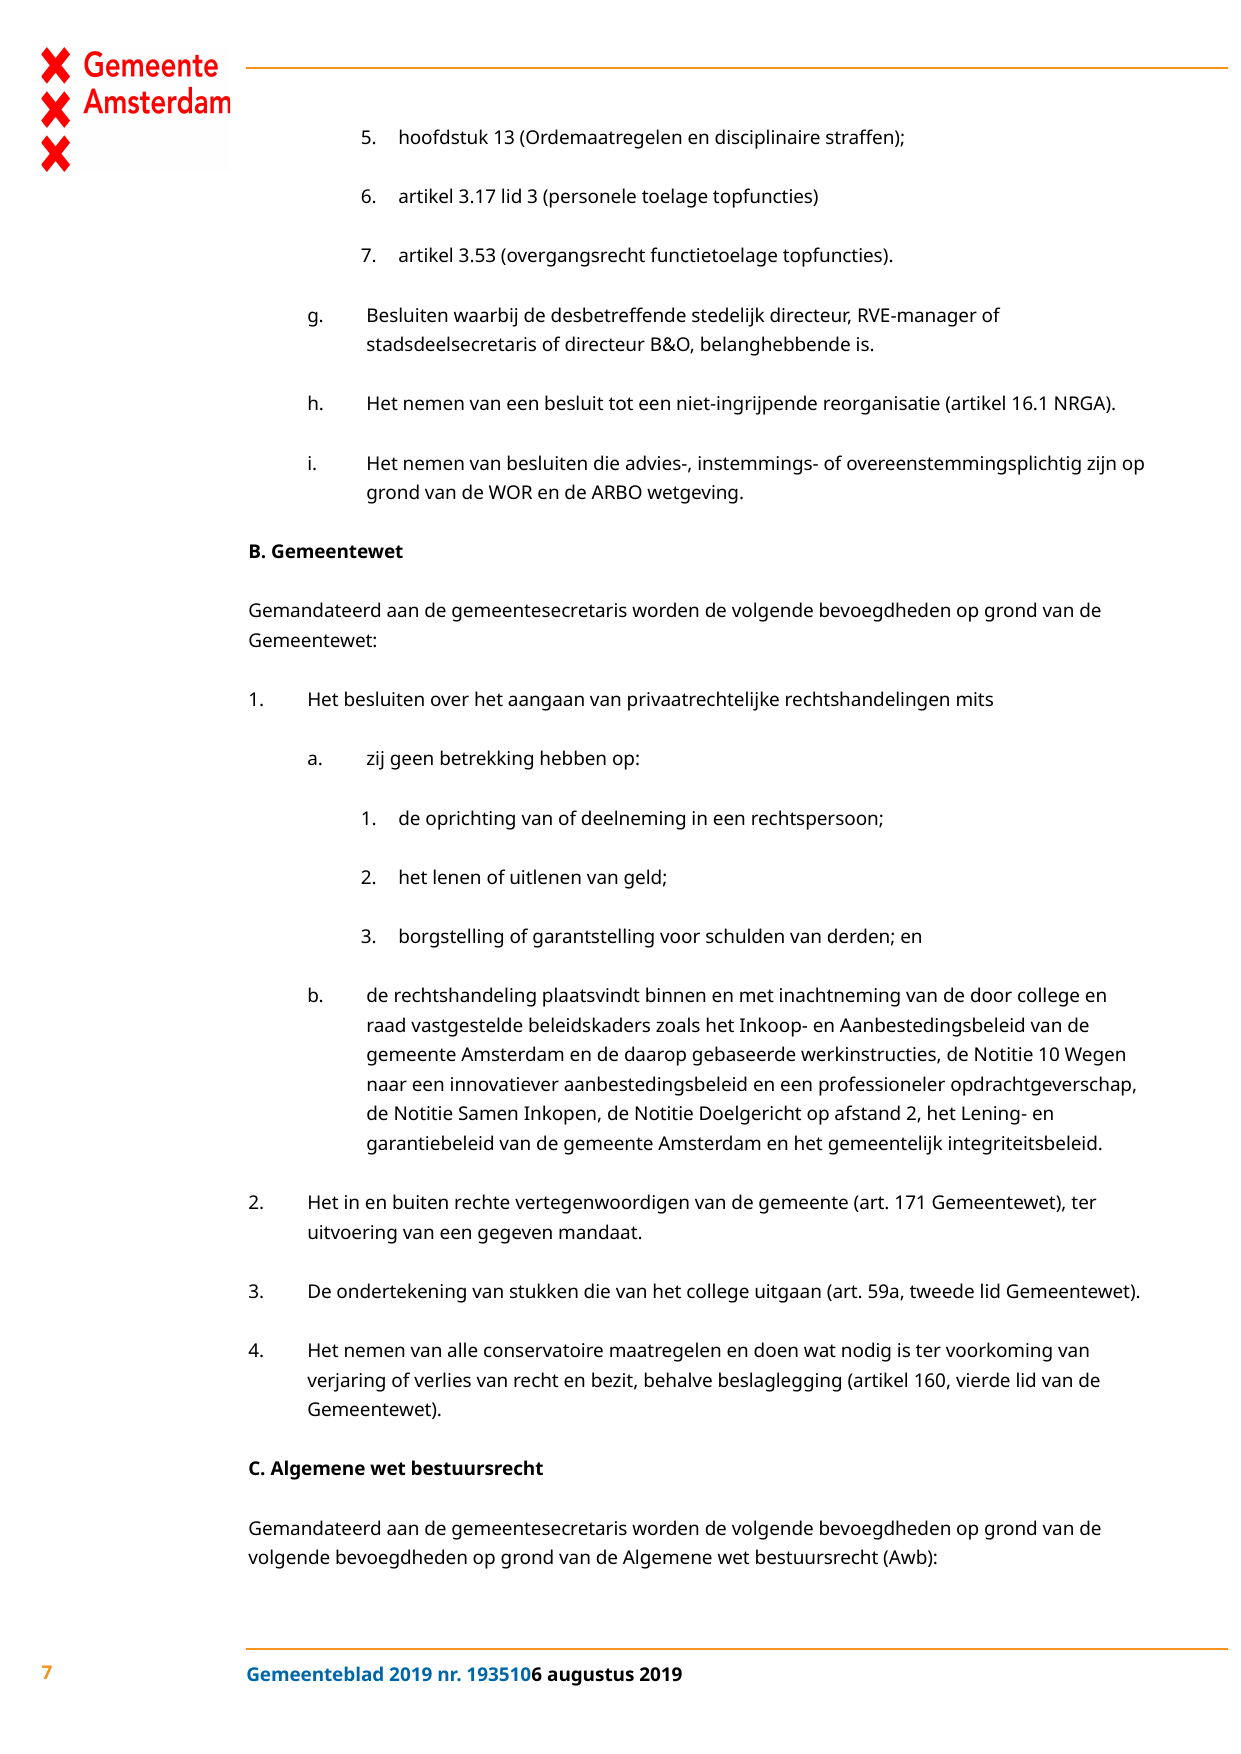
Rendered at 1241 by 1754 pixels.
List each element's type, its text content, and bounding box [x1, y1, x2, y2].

list artikel 3.53 (overgangsrecht functietoelage topfuncties). [361, 243, 1152, 268]
list hoofdstuk 13 (Ordemaatregelen en disciplinaire straffen); [361, 124, 1152, 150]
picture [41, 47, 231, 172]
list borgstelling of garantstelling voor schulden van derden; en [361, 923, 1152, 949]
text Gemandateerd aan de gemeentesecretaris worden de volgende bevoegdheden op grond van de Gemeentewet: [248, 598, 1152, 653]
list Het nemen van besluiten die advies-, instemmings- of overeenstemmingsplichtig zijn op grond van de WOR en de ARBO wetgeving. [307, 450, 1152, 505]
list Het in en buiten rechte vertegenwoordigen van de gemeente (art. 171 Gemeentewet), ter uitvoering van een gegeven mandaat. [248, 1189, 1152, 1245]
list Het nemen van een besluit tot een niet-ingrijpende reorganisatie (artikel 16.1 NRGA). [307, 391, 1152, 416]
list Het besluiten over het aangaan van privaatrechtelijke rechtshandelingen mits [248, 686, 1152, 712]
list de oprichting van of deelneming in een rechtspersoon; [361, 805, 1152, 831]
text C. Algemene wet bestuursrecht [248, 1456, 1152, 1481]
list Het nemen van alle conservatoire maatregelen en doen wat nodig is ter voorkoming van verjaring of verlies van recht en bezit, behalve beslaglegging (artikel 160, vierde lid van de Gemeentewet). [248, 1337, 1152, 1422]
list De ondertekening van stukken die van het college uitgaan (art. 59a, tweede lid Gemeentewet). [248, 1278, 1152, 1304]
list artikel 3.17 lid 3 (personele toelage topfuncties) [361, 183, 1152, 209]
list Besluiten waarbij de desbetreffende stedelijk directeur, RVE-manager of stadsdeelsecretaris of directeur B&O, belanghebbende is. [307, 302, 1152, 357]
list de rechtshandeling plaatsvindt binnen en met inachtneming van de door college en raad vastgestelde beleidskaders zoals het Inkoop- en Aanbestedingsbeleid van de gemeente Amsterdam en de daarop gebaseerde werkinstructies, de Notitie 10 Wegen naar een innovatiever aanbestedingsbeleid en een professioneler opdrachtgeverschap, de Notitie Samen Inkopen, de Notitie Doelgericht op afstand 2, het Lening- en garantiebeleid van de gemeente Amsterdam en het gemeentelijk integriteitsbeleid. [307, 982, 1152, 1156]
text B. Gemeentewet [248, 538, 1152, 564]
list zij geen betrekking hebben op: [307, 746, 1152, 771]
list het lenen of uitlenen van geld; [361, 864, 1152, 890]
text Gemandateerd aan de gemeentesecretaris worden de volgende bevoegdheden op grond van de volgende bevoegdheden op grond van de Algemene wet bestuursrecht (Awb): [248, 1515, 1152, 1570]
